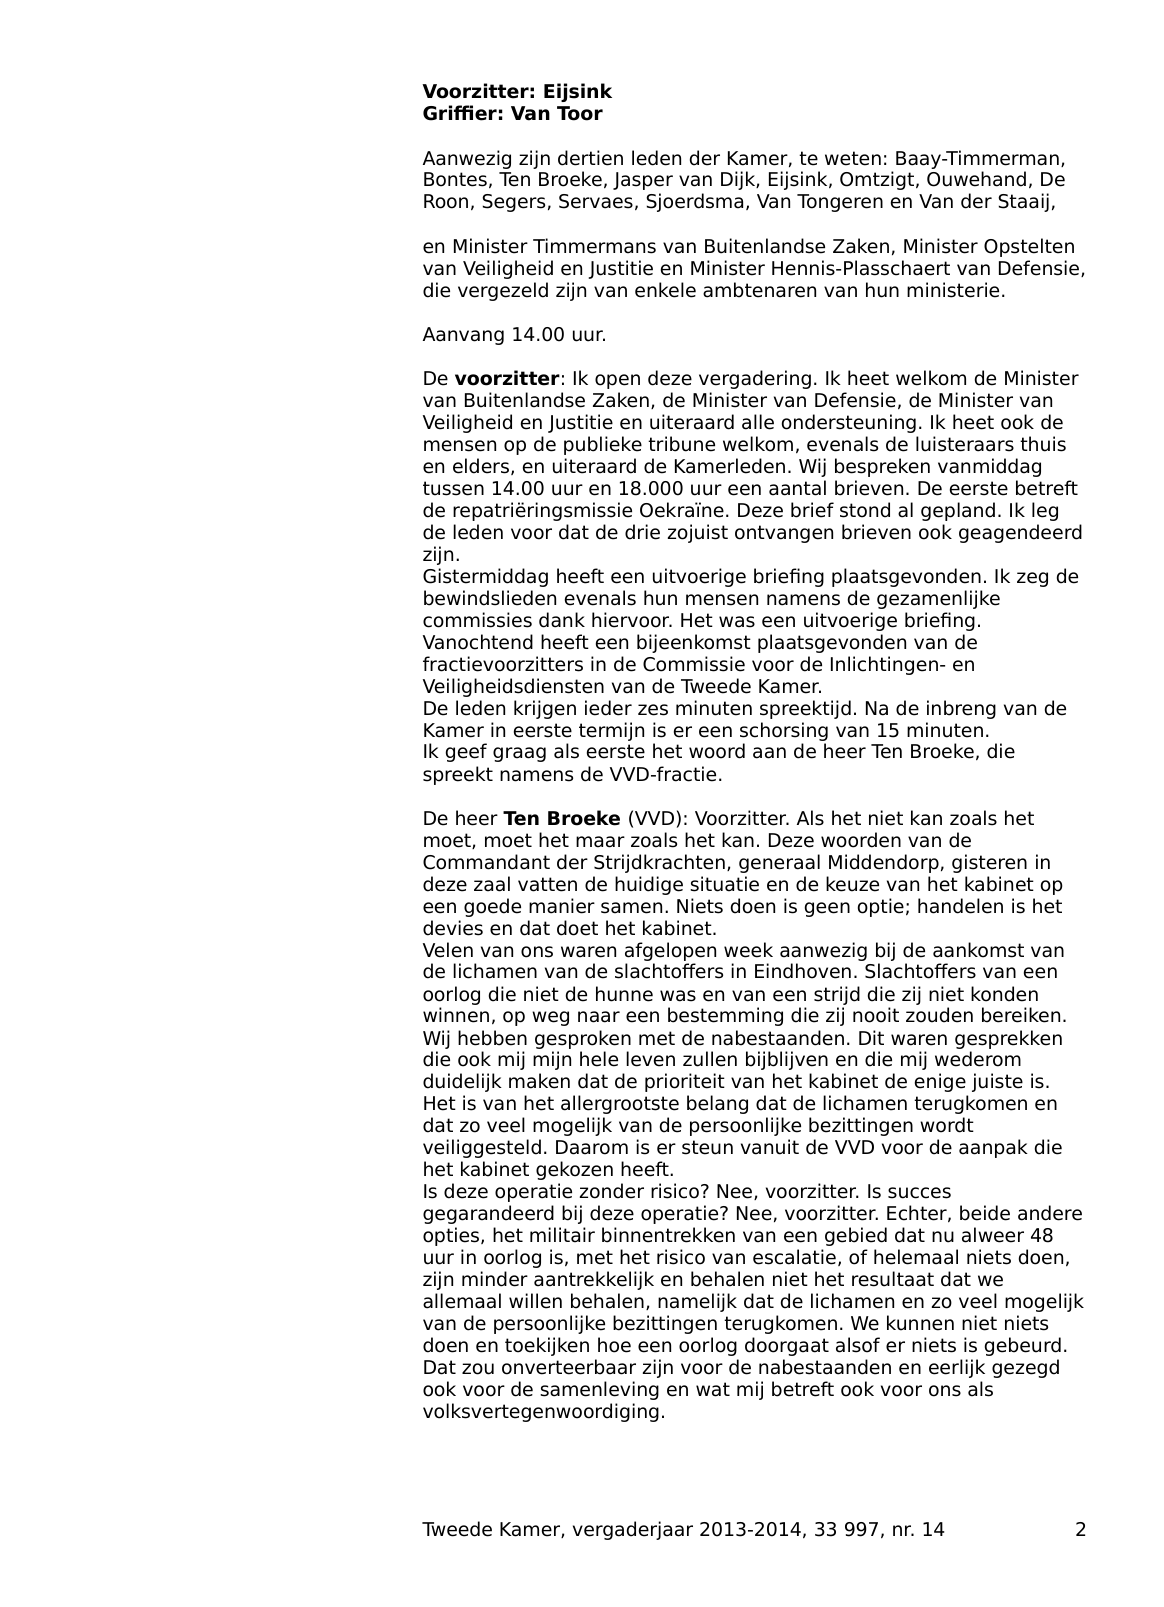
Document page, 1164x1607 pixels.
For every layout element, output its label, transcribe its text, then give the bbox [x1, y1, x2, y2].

text Aanwezig zijn dertien leden der Kamer, te weten: Baay-Timmerman, Bontes, Ten Broeke, Jasper van Dijk, Eijsink, Omtzigt, Ouwehand, De Roon, Segers, Servaes, Sjoerdsma, Van Tongeren en Van der Staaij, [422, 147, 1087, 213]
text De voorzitter: Ik open deze vergadering. Ik heet welkom de Minister van Buitenlandse Zaken, de Minister van Defensie, de Minister van Veiligheid en Justitie en uiteraard alle ondersteuning. Ik heet ook de mensen op de publieke tribune welkom, evenals de luisteraars thuis en elders, en uiteraard de Kamerleden. Wij bespreken vanmiddag tussen 14.00 uur en 18.000 uur een aantal brieven. De eerste betreft de repatriëringsmissie Oekraïne. Deze brief stond al gepland. Ik leg de leden voor dat de drie zojuist ontvangen brieven ook geagendeerd zijn. [422, 368, 1087, 566]
text Ik geef graag als eerste het woord aan de heer Ten Broeke, die spreekt namens de VVD-fractie. [422, 741, 1087, 785]
text en Minister Timmermans van Buitenlandse Zaken, Minister Opstelten van Veiligheid en Justitie en Minister Hennis-Plasschaert van Defensie, die vergezeld zijn van enkele ambtenaren van hun ministerie. [422, 236, 1087, 301]
text Is deze operatie zonder risico? Nee, voorzitter. Is succes gegarandeerd bij deze operatie? Nee, voorzitter. Echter, beide andere opties, het militair binnentrekken van een gebied dat nu alweer 48 uur in oorlog is, met het risico van escalatie, of helemaal niets doen, zijn minder aantrekkelijk en behalen niet het resultaat dat we allemaal willen behalen, namelijk dat de lichamen en zo veel mogelijk van de persoonlijke bezittingen terugkomen. We kunnen niet niets doen en toekijken hoe een oorlog doorgaat alsof er niets is gebeurd. Dat zou onverteerbaar zijn voor de nabestaanden en eerlijk gezegd ook voor de samenleving en wat mij betreft ook voor ons als volksvertegenwoordiging. [422, 1181, 1087, 1423]
text De heer Ten Broeke (VVD): Voorzitter. Als het niet kan zoals het moet, moet het maar zoals het kan. Deze woorden van de Commandant der Strijdkrachten, generaal Middendorp, gisteren in deze zaal vatten de huidige situatie en de keuze van het kabinet op een goede manier samen. Niets doen is geen optie; handelen is het devies en dat doet het kabinet. [422, 808, 1087, 939]
text Griffier: Van Toor [422, 103, 1087, 125]
text Velen van ons waren afgelopen week aanwezig bij de aankomst van de lichamen van de slachtoffers in Eindhoven. Slachtoffers van een oorlog die niet de hunne was en van een strijd die zij niet konden winnen, op weg naar een bestemming die zij nooit zouden bereiken. Wij hebben gesproken met de nabestaanden. Dit waren gesprekken die ook mij mijn hele leven zullen bijblijven en die mij wederom duidelijk maken dat de prioriteit van het kabinet de enige juiste is. Het is van het allergrootste belang dat de lichamen terugkomen en dat zo veel mogelijk van de persoonlijke bezittingen wordt veiliggesteld. Daarom is er steun vanuit de VVD voor de aanpak die het kabinet gekozen heeft. [422, 939, 1087, 1181]
text Aanvang 14.00 uur. [422, 324, 1087, 346]
text Voorzitter: Eijsink [422, 81, 1087, 103]
text Gistermiddag heeft een uitvoerige briefing plaatsgevonden. Ik zeg de bewindslieden evenals hun mensen namens de gezamenlijke commissies dank hiervoor. Het was een uitvoerige briefing. Vanochtend heeft een bijeenkomst plaatsgevonden van de fractievoorzitters in de Commissie voor de Inlichtingen- en Veiligheidsdiensten van de Tweede Kamer. [422, 566, 1087, 697]
text De leden krijgen ieder zes minuten spreektijd. Na de inbreng van de Kamer in eerste termijn is er een schorsing van 15 minuten. [422, 697, 1087, 741]
